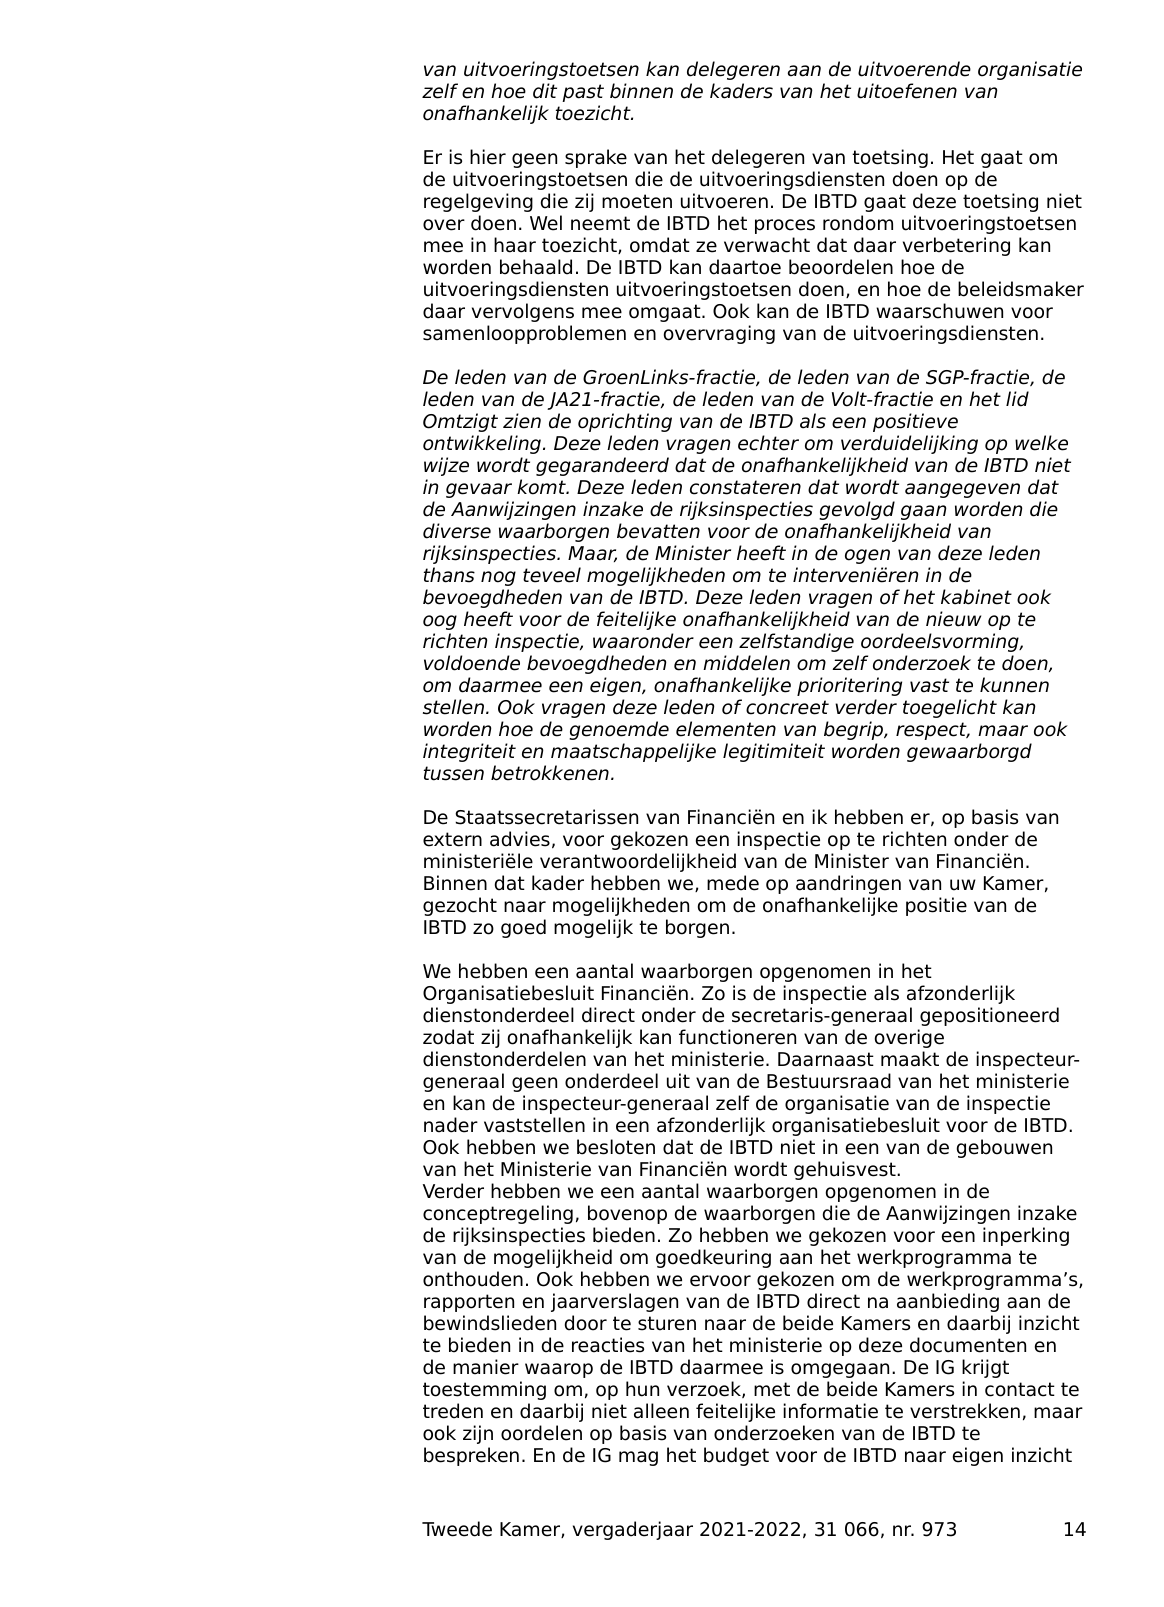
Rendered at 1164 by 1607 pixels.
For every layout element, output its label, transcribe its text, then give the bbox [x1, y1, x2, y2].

text De leden van de GroenLinks-fractie, de leden van de SGP-fractie, de leden van de JA21-fractie, de leden van de Volt-fractie en het lid Omtzigt zien de oprichting van de IBTD als een positieve ontwikkeling. Deze leden vragen echter om verduidelijking op welke wijze wordt gegarandeerd dat de onafhankelijkheid van de IBTD niet in gevaar komt. Deze leden constateren dat wordt aangegeven dat de Aanwijzingen inzake de rijksinspecties gevolgd gaan worden die diverse waarborgen bevatten voor de onafhankelijkheid van rijksinspecties. Maar, de Minister heeft in de ogen van deze leden thans nog teveel mogelijkheden om te interveniëren in de bevoegdheden van de IBTD. Deze leden vragen of het kabinet ook oog heeft voor de feitelijke onafhankelijkheid van de nieuw op te richten inspectie, waaronder een zelfstandige oordeelsvorming, voldoende bevoegdheden en middelen om zelf onderzoek te doen, om daarmee een eigen, onafhankelijke prioritering vast te kunnen stellen. Ook vragen deze leden of concreet verder toegelicht kan worden hoe de genoemde elementen van begrip, respect, maar ook integriteit en maatschappelijke legitimiteit worden gewaarborgd tussen betrokkenen. [422, 367, 1087, 785]
text De Staatssecretarissen van Financiën en ik hebben er, op basis van extern advies, voor gekozen een inspectie op te richten onder de ministeriële verantwoordelijkheid van de Minister van Financiën. Binnen dat kader hebben we, mede op aandringen van uw Kamer, gezocht naar mogelijkheden om de onafhankelijke positie van de IBTD zo goed mogelijk te borgen. [422, 807, 1087, 939]
text Er is hier geen sprake van het delegeren van toetsing. Het gaat om de uitvoeringstoetsen die de uitvoeringsdiensten doen op de regelgeving die zij moeten uitvoeren. De IBTD gaat deze toetsing niet over doen. Wel neemt de IBTD het proces rondom uitvoeringstoetsen mee in haar toezicht, omdat ze verwacht dat daar verbetering kan worden behaald. De IBTD kan daartoe beoordelen hoe de uitvoeringsdiensten uitvoeringstoetsen doen, en hoe de beleidsmaker daar vervolgens mee omgaat. Ook kan de IBTD waarschuwen voor samenloopproblemen en overvraging van de uitvoeringsdiensten. [422, 147, 1087, 345]
text We hebben een aantal waarborgen opgenomen in het Organisatiebesluit Financiën. Zo is de inspectie als afzonderlijk dienstonderdeel direct onder de secretaris-generaal gepositioneerd zodat zij onafhankelijk kan functioneren van de overige dienstonderdelen van het ministerie. Daarnaast maakt de inspecteur-generaal geen onderdeel uit van de Bestuursraad van het ministerie en kan de inspecteur-generaal zelf de organisatie van de inspectie nader vaststellen in een afzonderlijk organisatiebesluit voor de IBTD. Ook hebben we besloten dat de IBTD niet in een van de gebouwen van het Ministerie van Financiën wordt gehuisvest. [422, 961, 1087, 1181]
text van uitvoeringstoetsen kan delegeren aan de uitvoerende organisatie zelf en hoe dit past binnen de kaders van het uitoefenen van onafhankelijk toezicht. [422, 59, 1087, 125]
text Verder hebben we een aantal waarborgen opgenomen in de conceptregeling, bovenop de waarborgen die de Aanwijzingen inzake de rijksinspecties bieden. Zo hebben we gekozen voor een inperking van de mogelijkheid om goedkeuring aan het werkprogramma te onthouden. Ook hebben we ervoor gekozen om de werkprogramma’s, rapporten en jaarverslagen van de IBTD direct na aanbieding aan de bewindslieden door te sturen naar de beide Kamers en daarbij inzicht te bieden in de reacties van het ministerie op deze documenten en de manier waarop de IBTD daarmee is omgegaan. De IG krijgt toestemming om, op hun verzoek, met de beide Kamers in contact te treden en daarbij niet alleen feitelijke informatie te verstrekken, maar ook zijn oordelen op basis van onderzoeken van de IBTD te bespreken. En de IG mag het budget voor de IBTD naar eigen inzicht [422, 1181, 1087, 1467]
